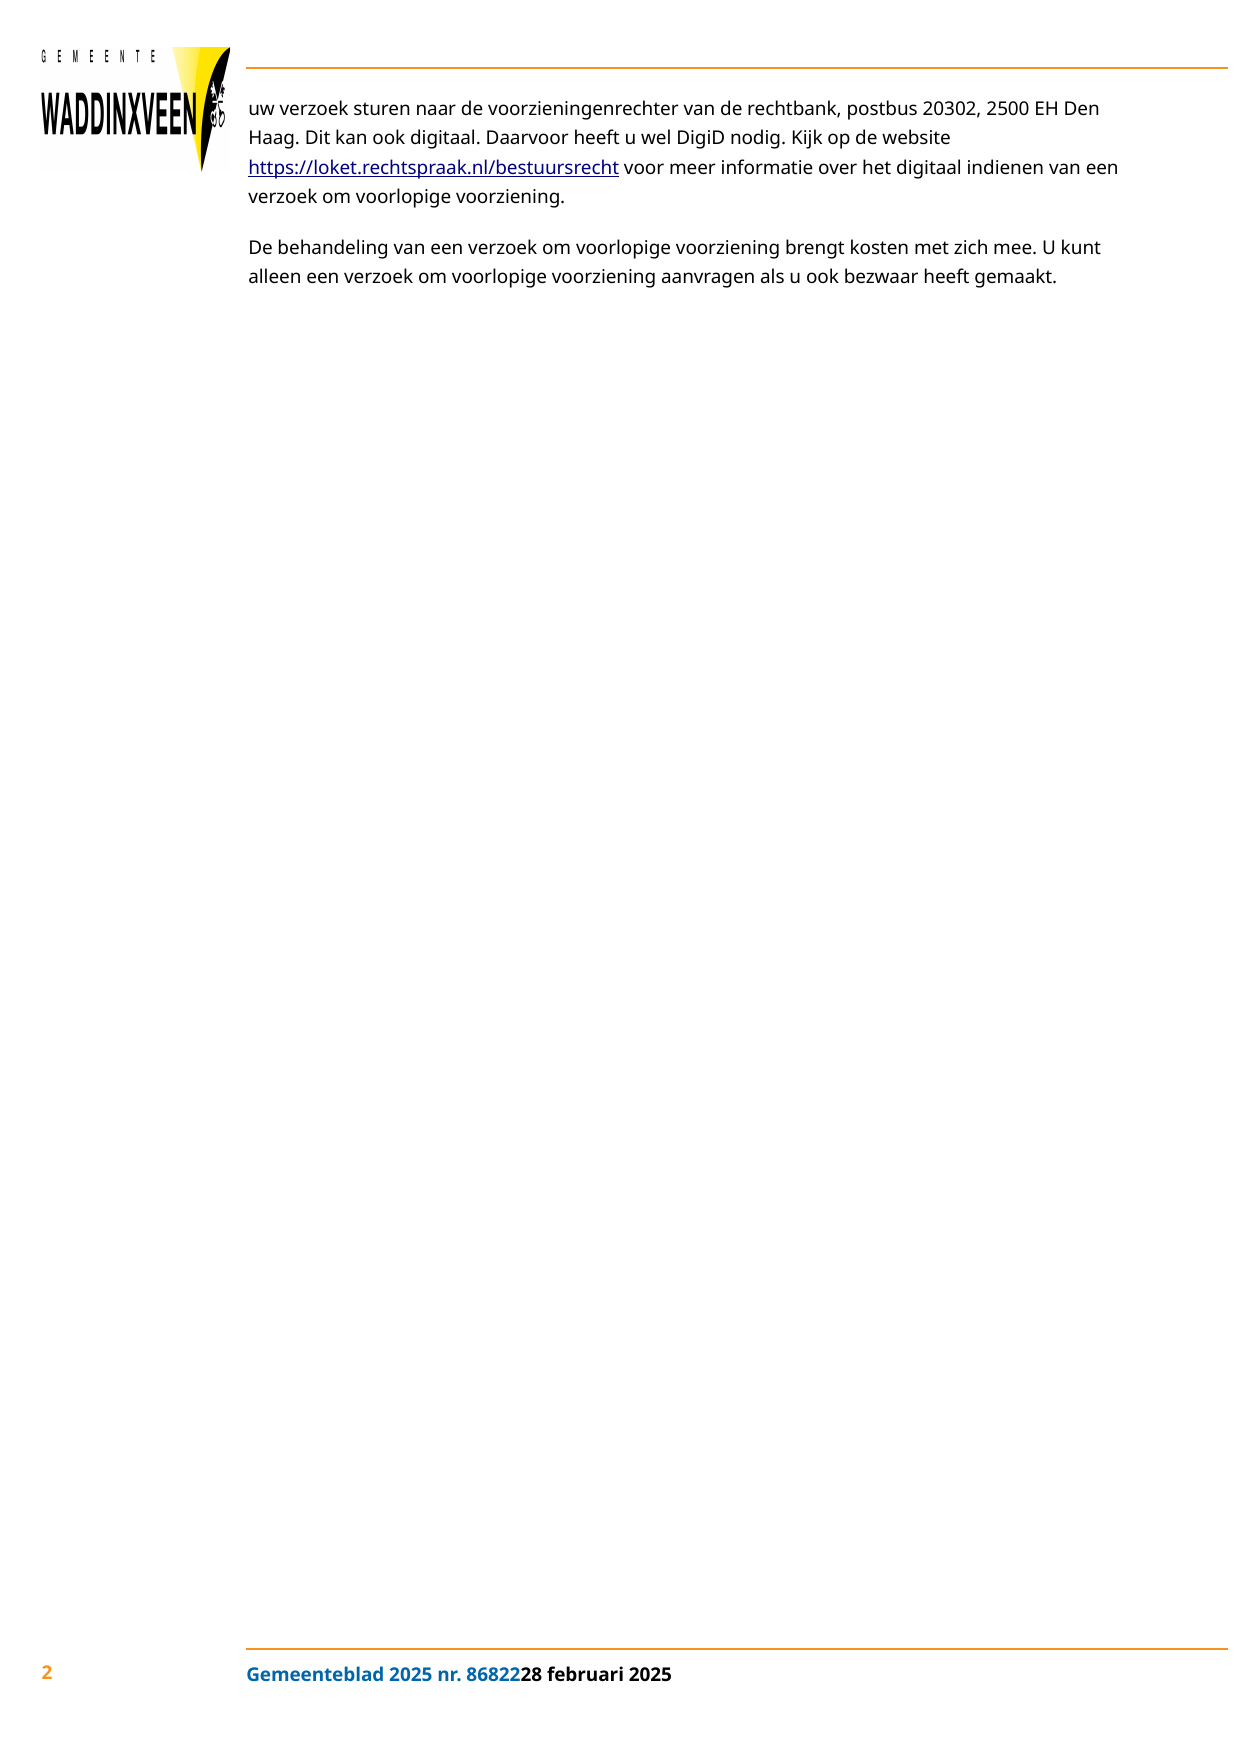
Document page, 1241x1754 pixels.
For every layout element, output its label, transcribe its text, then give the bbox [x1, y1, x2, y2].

text uw verzoek sturen naar de voorzieningenrechter van de rechtbank, postbus 20302, 2500 EH Den Haag. Dit kan ook digitaal. Daarvoor heeft u wel DigiD nodig. Kijk op de website https://loket.rechtspraak.nl/bestuursrecht voor meer informatie over het digitaal indienen van een verzoek om voorlopige voorziening. [248, 95, 1152, 209]
picture [41, 47, 231, 172]
text De behandeling van een verzoek om voorlopige voorziening brengt kosten met zich mee. U kunt alleen een verzoek om voorlopige voorziening aanvragen als u ook bezwaar heeft gemaakt. [248, 234, 1152, 289]
